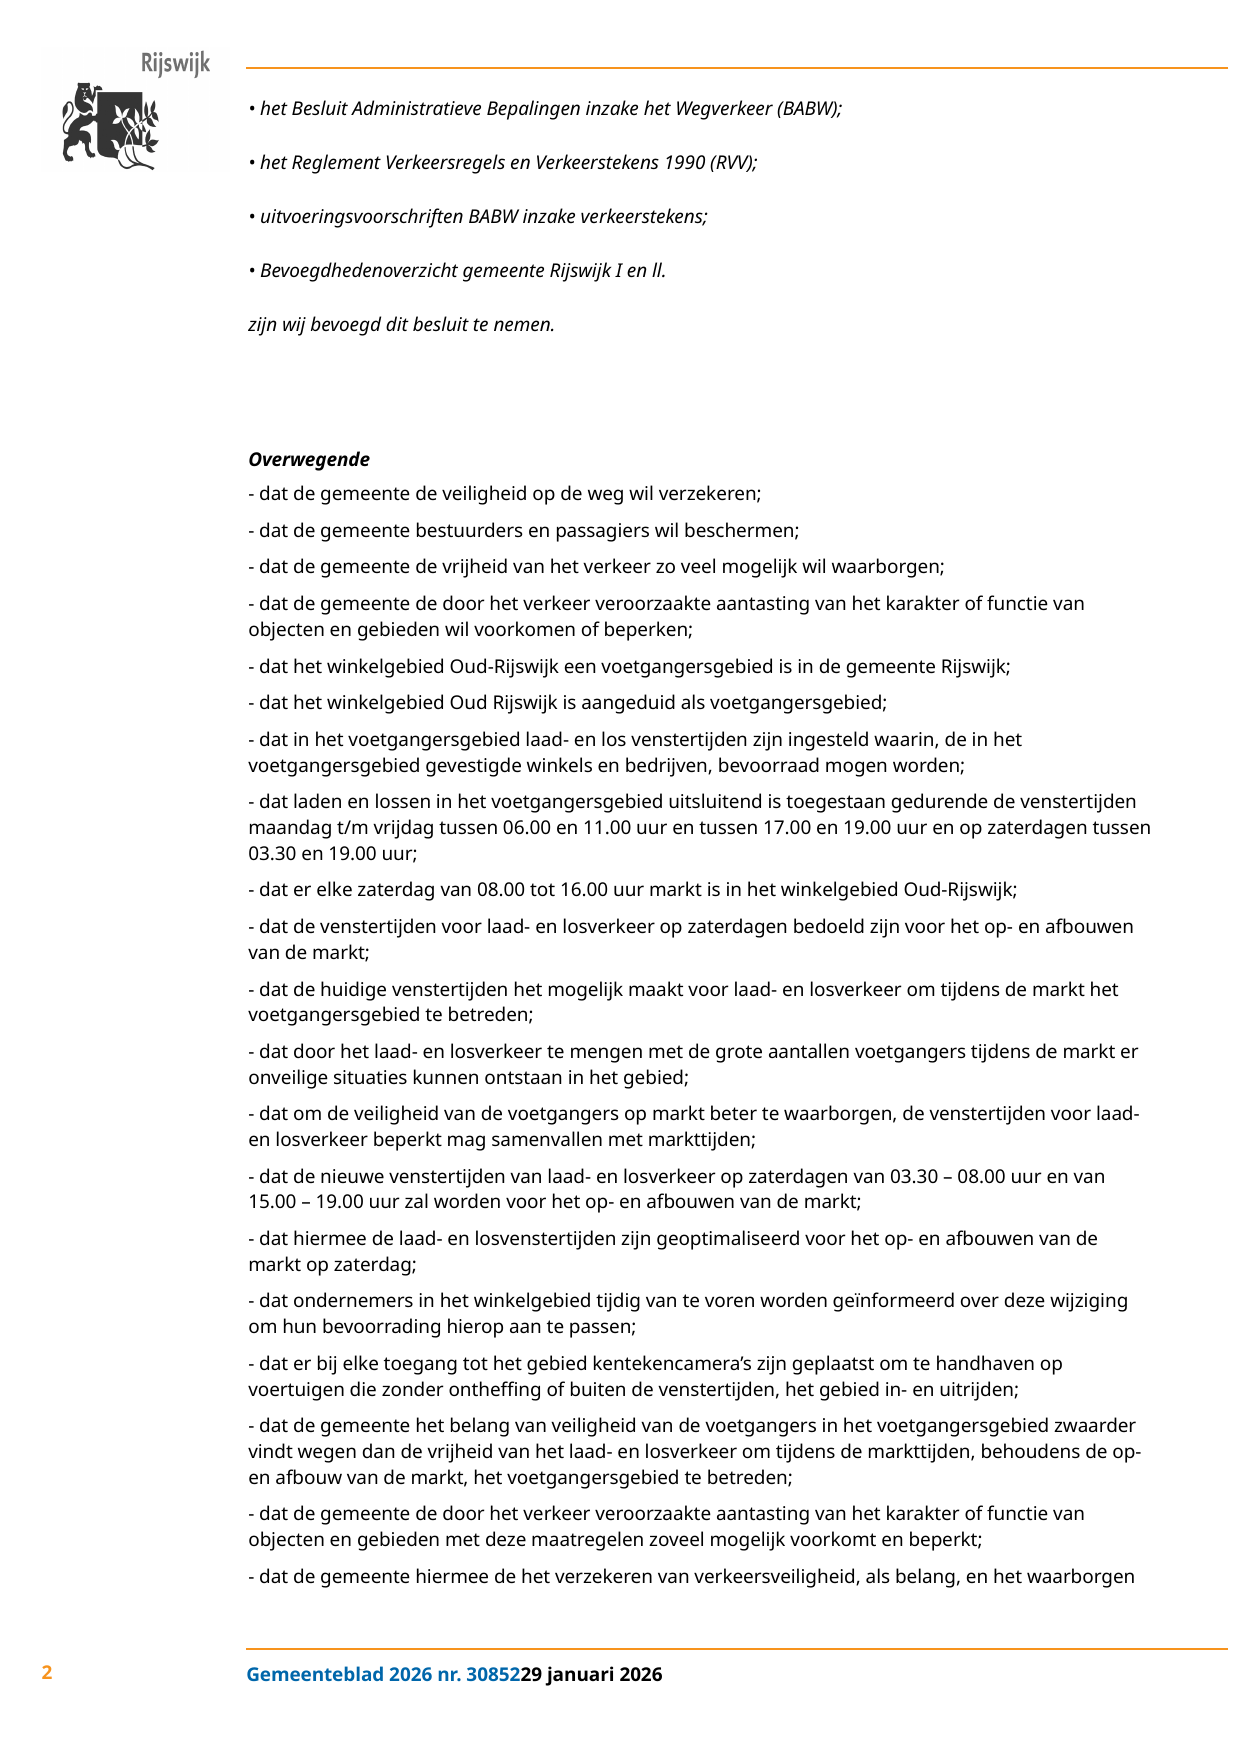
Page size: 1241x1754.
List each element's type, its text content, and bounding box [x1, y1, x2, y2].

text - dat er elke zaterdag van 08.00 tot 16.00 uur markt is in het winkelgebied Oud-Rijswijk; [248, 877, 1152, 902]
text - dat de gemeente de door het verkeer veroorzaakte aantasting van het karakter of functie van objecten en gebieden wil voorkomen of beperken; [248, 590, 1152, 642]
text - dat de venstertijden voor laad- en losverkeer op zaterdagen bedoeld zijn voor het op- en afbouwen van de markt; [248, 913, 1152, 965]
text - dat hiermee de laad- en losvenstertijden zijn geoptimaliseerd voor het op- en afbouwen van de markt op zaterdag; [248, 1225, 1152, 1277]
text - dat de huidige venstertijden het mogelijk maakt voor laad- en losverkeer om tijdens de markt het voetgangersgebied te betreden; [248, 976, 1152, 1027]
text - dat de gemeente bestuurders en passagiers wil beschermen; [248, 517, 1152, 543]
text - dat de nieuwe venstertijden van laad- en losverkeer op zaterdagen van 03.30 – 08.00 uur en van 15.00 – 19.00 uur zal worden voor het op- en afbouwen van de markt; [248, 1163, 1152, 1214]
text - dat er bij elke toegang tot het gebied kentekencamera’s zijn geplaatst om te handhaven op voertuigen die zonder ontheffing of buiten de venstertijden, het gebied in- en uitrijden; [248, 1350, 1152, 1402]
text - dat in het voetgangersgebied laad- en los venstertijden zijn ingesteld waarin, de in het voetgangersgebied gevestigde winkels en bedrijven, bevoorraad mogen worden; [248, 726, 1152, 778]
text • het Reglement Verkeersregels en Verkeerstekens 1990 (RVV); [248, 149, 1152, 174]
text • het Besluit Administratieve Bepalingen inzake het Wegverkeer (BABW); [248, 95, 1152, 121]
text - dat de gemeente de door het verkeer veroorzaakte aantasting van het karakter of functie van objecten en gebieden met deze maatregelen zoveel mogelijk voorkomt en beperkt; [248, 1501, 1152, 1552]
text - dat het winkelgebied Oud Rijswijk is aangeduid als voetgangersgebied; [248, 689, 1152, 715]
text - dat laden en lossen in het voetgangersgebied uitsluitend is toegestaan gedurende de venstertijden maandag t/m vrijdag tussen 06.00 en 11.00 uur en tussen 17.00 en 19.00 uur en op zaterdagen tussen 03.30 en 19.00 uur; [248, 788, 1152, 866]
text - dat de gemeente de vrijheid van het verkeer zo veel mogelijk wil waarborgen; [248, 554, 1152, 579]
text - dat de gemeente het belang van veiligheid van de voetgangers in het voetgangersgebied zwaarder vindt wegen dan de vrijheid van het laad- en losverkeer om tijdens de markttijden, behoudens de op- en afbouw van de markt, het voetgangersgebied te betreden; [248, 1412, 1152, 1490]
text - dat ondernemers in het winkelgebied tijdig van te voren worden geïnformeerd over deze wijziging om hun bevoorrading hierop aan te passen; [248, 1288, 1152, 1339]
text • Bevoegdhedenoverzicht gemeente Rijswijk I en ll. [248, 257, 1152, 283]
picture [41, 47, 231, 172]
text • uitvoeringsvoorschriften BABW inzake verkeerstekens; [248, 203, 1152, 229]
text zijn wij bevoegd dit besluit te nemen. [248, 311, 1152, 337]
text - dat het winkelgebied Oud-Rijswijk een voetgangersgebied is in de gemeente Rijswijk; [248, 653, 1152, 678]
text - dat de gemeente de veiligheid op de weg wil verzekeren; [248, 480, 1152, 506]
text Overwegende [248, 446, 1152, 472]
text - dat door het laad- en losverkeer te mengen met de grote aantallen voetgangers tijdens de markt er onveilige situaties kunnen ontstaan in het gebied; [248, 1038, 1152, 1089]
text - dat de gemeente hiermee de het verzekeren van verkeersveiligheid, als belang, en het waarborgen [248, 1563, 1152, 1589]
text - dat om de veiligheid van de voetgangers op markt beter te waarborgen, de venstertijden voor laad- en losverkeer beperkt mag samenvallen met markttijden; [248, 1101, 1152, 1152]
